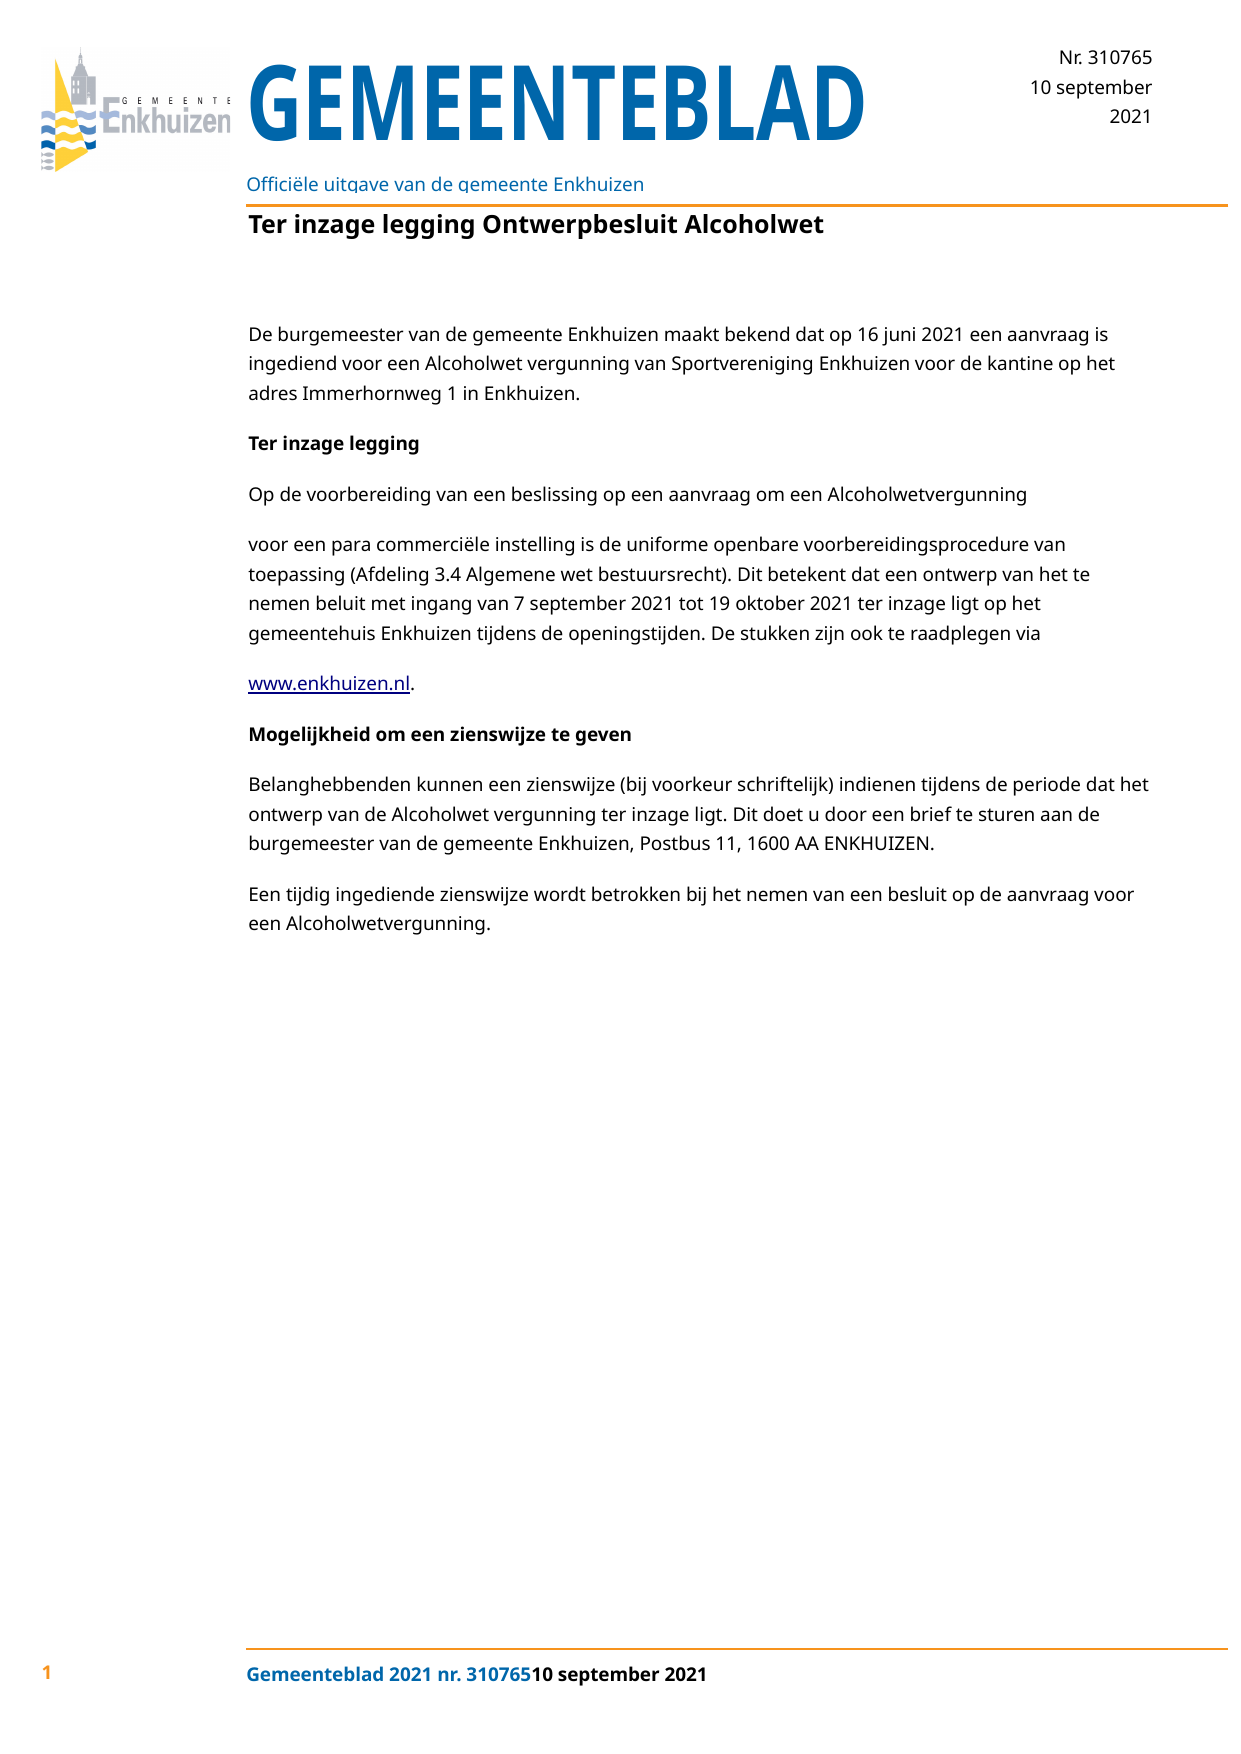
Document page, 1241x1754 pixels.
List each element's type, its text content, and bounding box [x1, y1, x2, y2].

text Belanghebbenden kunnen een zienswijze (bij voorkeur schriftelijk) indienen tijdens de periode dat het ontwerp van de Alcoholwet vergunning ter inzage ligt. Dit doet u door een brief te sturen aan de burgemeester van de gemeente Enkhuizen, Postbus 11, 1600 AA ENKHUIZEN. [248, 771, 1152, 856]
text Ter inzage legging Ontwerpbesluit Alcoholwet [248, 207, 1152, 241]
text voor een para commerciële instelling is de uniforme openbare voorbereidingsprocedure van toepassing (Afdeling 3.4 Algemene wet bestuursrecht). Dit betekent dat een ontwerp van het te nemen beluit met ingang van 7 september 2021 tot 19 oktober 2021 ter inzage ligt op het gemeentehuis Enkhuizen tijdens de openingstijden. De stukken zijn ook te raadplegen via [248, 531, 1152, 646]
text Een tijdig ingediende zienswijze wordt betrokken bij het nemen van een besluit op de aanvraag voor een Alcoholwetvergunning. [248, 881, 1152, 936]
text www.enkhuizen.nl. [248, 670, 1152, 696]
text Mogelijkheid om een zienswijze te geven [248, 721, 1152, 746]
picture [41, 47, 231, 172]
text Op de voorbereiding van een beslissing op een aanvraag om een Alcoholwetvergunning [248, 481, 1152, 506]
text De burgemeester van de gemeente Enkhuizen maakt bekend dat op 16 juni 2021 een aanvraag is ingediend voor een Alcoholwet vergunning van Sportvereniging Enkhuizen voor de kantine op het adres Immerhornweg 1 in Enkhuizen. [248, 321, 1152, 406]
text Ter inzage legging [248, 430, 1152, 456]
